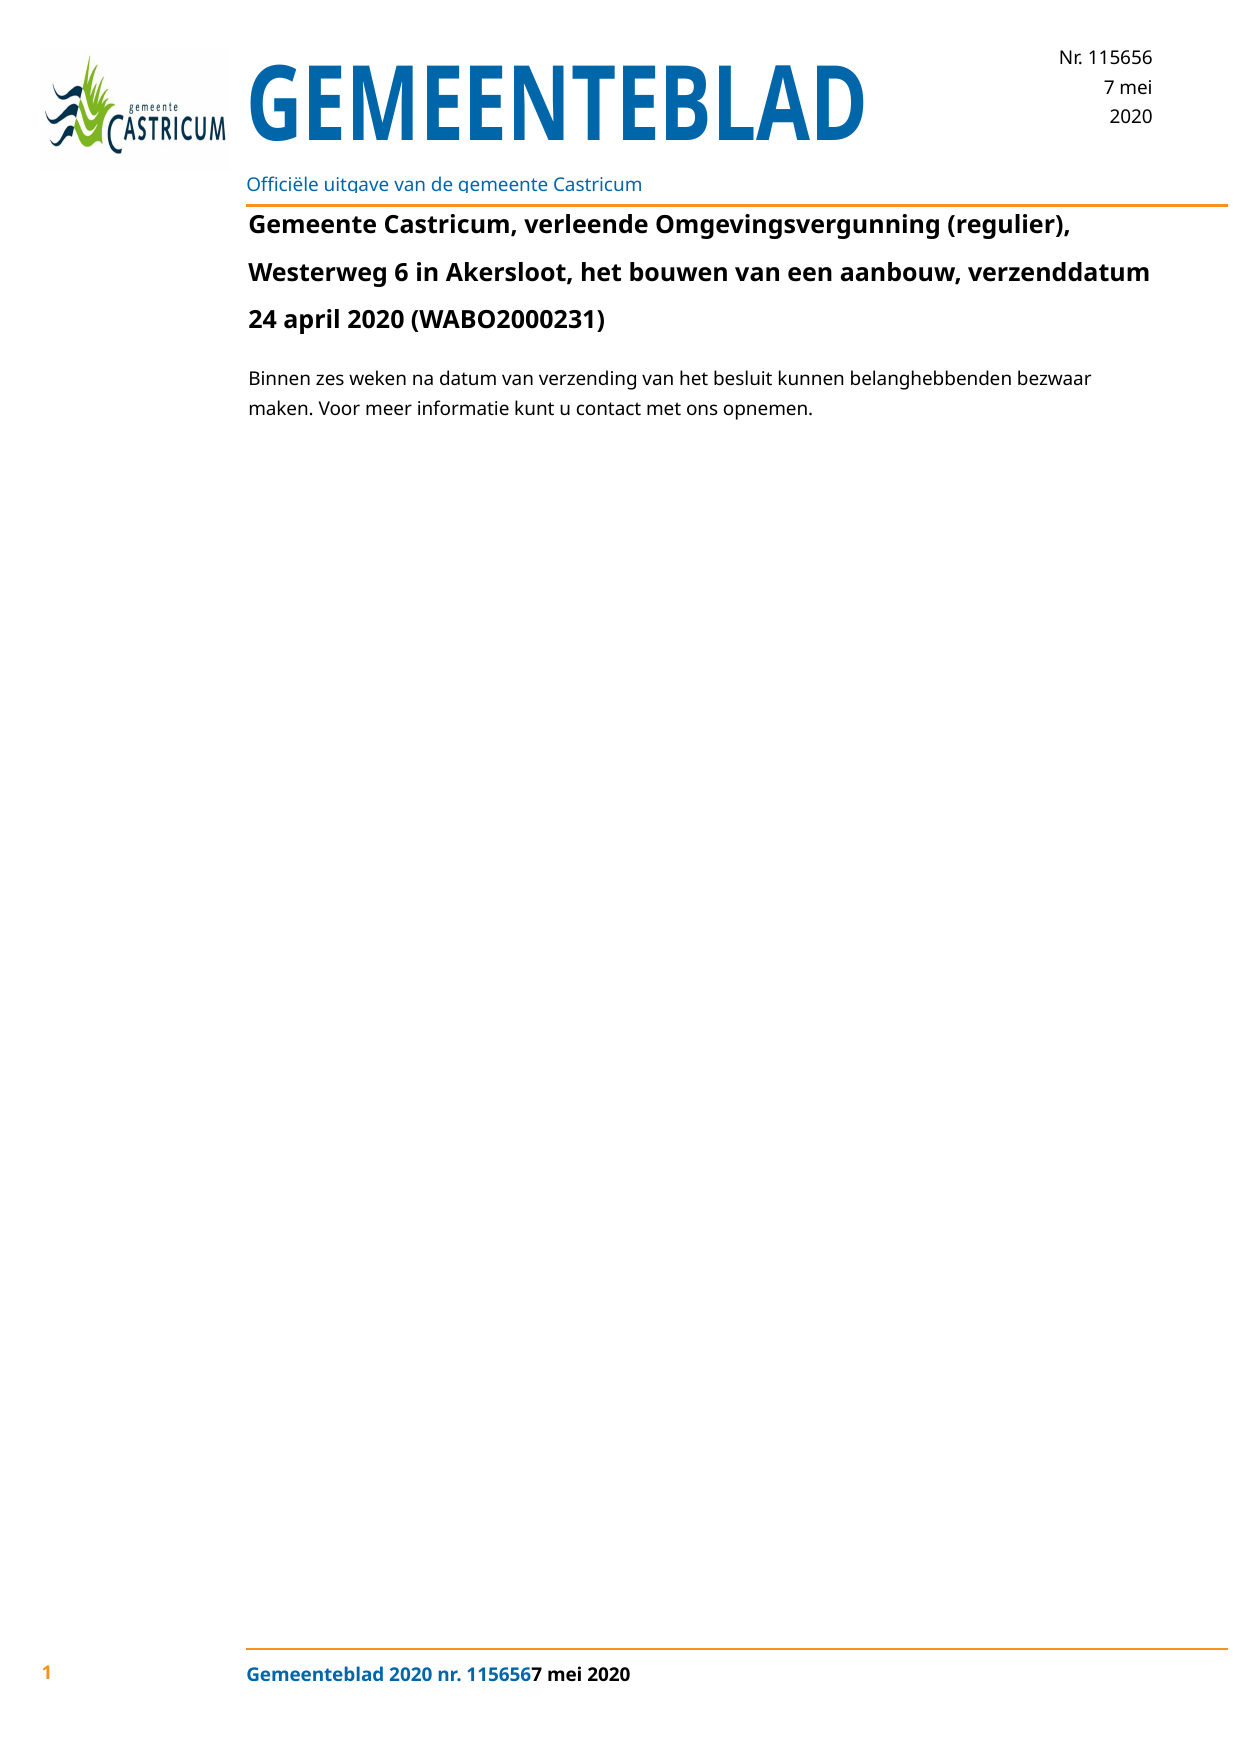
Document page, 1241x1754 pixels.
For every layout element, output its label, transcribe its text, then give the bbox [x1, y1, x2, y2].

text Binnen zes weken na datum van verzending van het besluit kunnen belanghebbenden bezwaar maken. Voor meer informatie kunt u contact met ons opnemen. [248, 366, 1152, 421]
picture [41, 47, 231, 172]
text Gemeente Castricum, verleende Omgevingsvergunning (regulier), Westerweg 6 in Akersloot, het bouwen van een aanbouw, verzenddatum 24 april 2020 (WABO2000231) [248, 207, 1152, 336]
